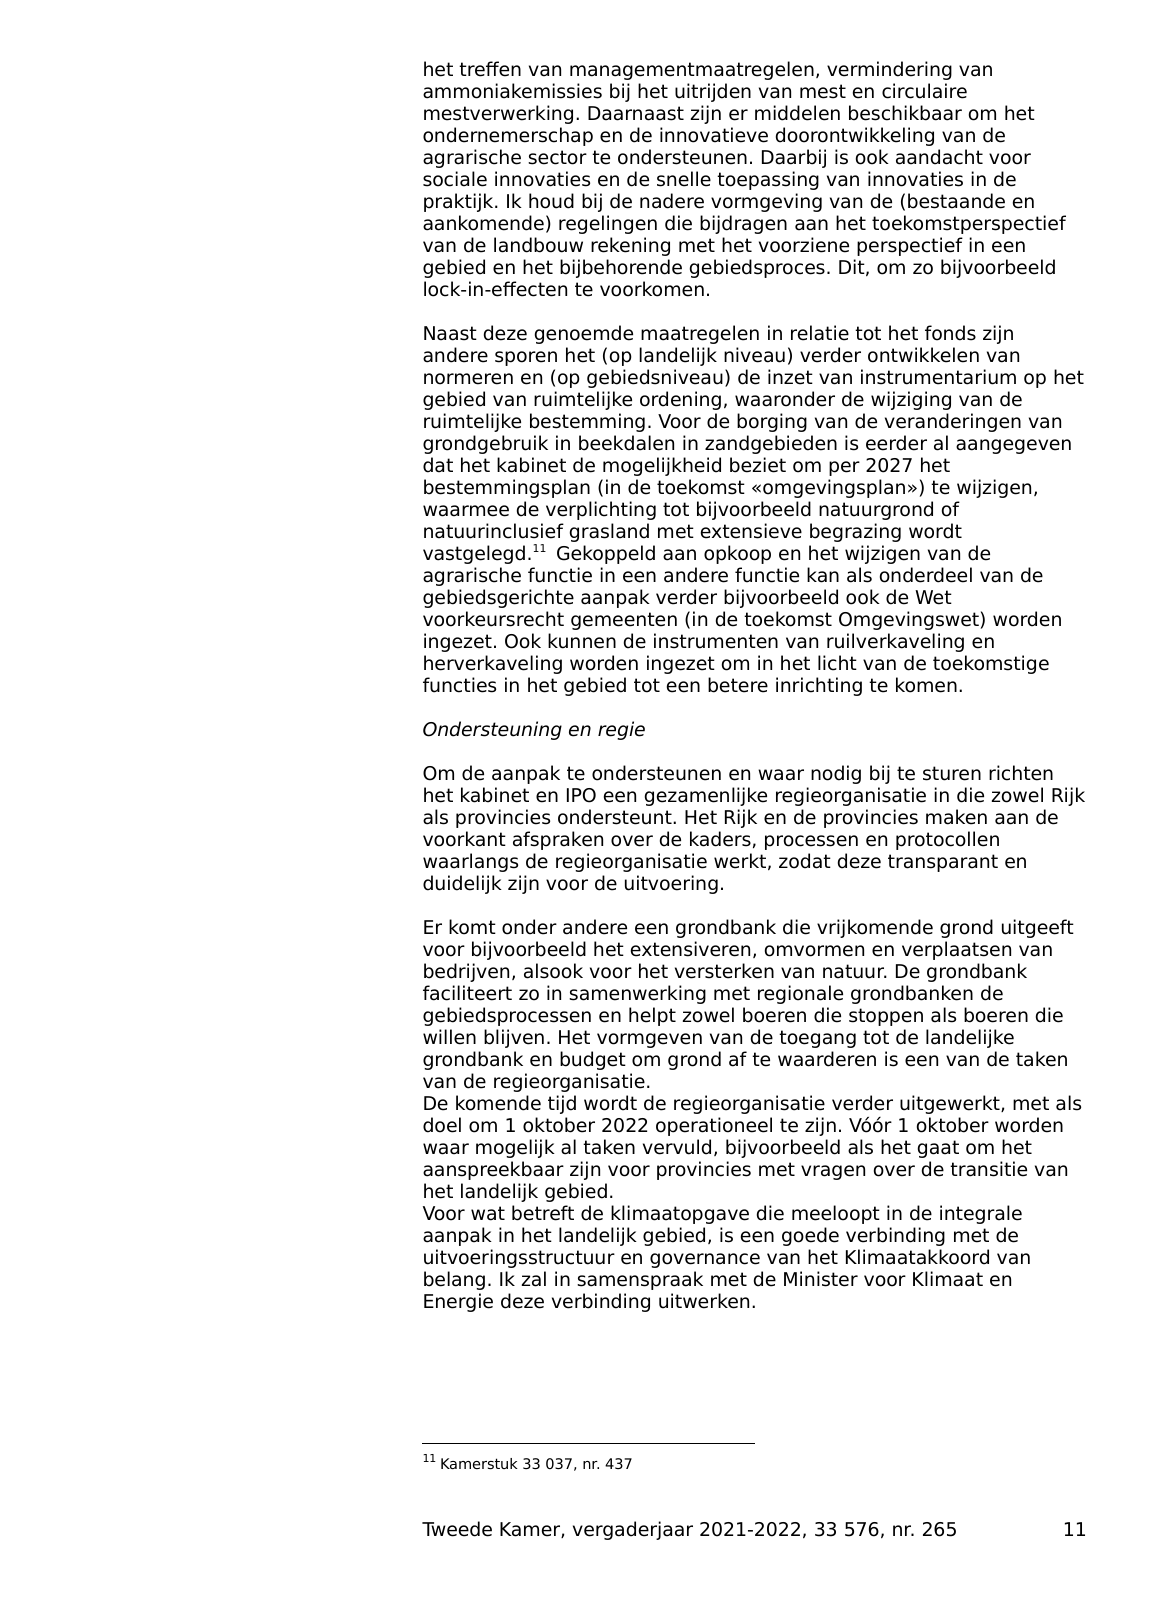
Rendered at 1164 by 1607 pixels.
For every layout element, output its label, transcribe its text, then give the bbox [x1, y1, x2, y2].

text De komende tijd wordt de regieorganisatie verder uitgewerkt, met als doel om 1 oktober 2022 operationeel te zijn. Vóór 1 oktober worden waar mogelijk al taken vervuld, bijvoorbeeld als het gaat om het aanspreekbaar zijn voor provincies met vragen over de transitie van het landelijk gebied. [422, 1093, 1087, 1203]
text het treffen van managementmaatregelen, vermindering van ammoniakemissies bij het uitrijden van mest en circulaire mestverwerking. Daarnaast zijn er middelen beschikbaar om het ondernemerschap en de innovatieve doorontwikkeling van de agrarische sector te ondersteunen. Daarbij is ook aandacht voor sociale innovaties en de snelle toepassing van innovaties in de praktijk. Ik houd bij de nadere vormgeving van de (bestaande en aankomende) regelingen die bijdragen aan het toekomstperspectief van de landbouw rekening met het voorziene perspectief in een gebied en het bijbehorende gebiedsproces. Dit, om zo bijvoorbeeld lock-in-effecten te voorkomen. [422, 59, 1087, 301]
text Naast deze genoemde maatregelen in relatie tot het fonds zijn andere sporen het (op landelijk niveau) verder ontwikkelen van normeren en (op gebiedsniveau) de inzet van instrumentarium op het gebied van ruimtelijke ordening, waaronder de wijziging van de ruimtelijke bestemming. Voor de borging van de veranderingen van grondgebruik in beekdalen in zandgebieden is eerder al aangegeven dat het kabinet de mogelijkheid beziet om per 2027 het bestemmingsplan (in de toekomst «omgevingsplan») te wijzigen, waarmee de verplichting tot bijvoorbeeld natuurgrond of natuurinclusief grasland met extensieve begrazing wordt vastgelegd. Gekoppeld aan opkoop en het wijzigen van de agrarische functie in een andere functie kan als onderdeel van de gebiedsgerichte aanpak verder bijvoorbeeld ook de Wet voorkeursrecht gemeenten (in de toekomst Omgevingswet) worden ingezet. Ook kunnen de instrumenten van ruilverkaveling en herverkaveling worden ingezet om in het licht van de toekomstige functies in het gebied tot een betere inrichting te komen. [422, 323, 1087, 697]
text Voor wat betreft de klimaatopgave die meeloopt in de integrale aanpak in het landelijk gebied, is een goede verbinding met de uitvoeringsstructuur en governance van het Klimaatakkoord van belang. Ik zal in samenspraak met de Minister voor Klimaat en Energie deze verbinding uitwerken. [422, 1203, 1087, 1313]
text Kamerstuk 33 037, nr. 437 [422, 1452, 1087, 1474]
text Er komt onder andere een grondbank die vrijkomende grond uitgeeft voor bijvoorbeeld het extensiveren, omvormen en verplaatsen van bedrijven, alsook voor het versterken van natuur. De grondbank faciliteert zo in samenwerking met regionale grondbanken de gebiedsprocessen en helpt zowel boeren die stoppen als boeren die willen blijven. Het vormgeven van de toegang tot de landelijke grondbank en budget om grond af te waarderen is een van de taken van de regieorganisatie. [422, 917, 1087, 1093]
text Om de aanpak te ondersteunen en waar nodig bij te sturen richten het kabinet en IPO een gezamenlijke regieorganisatie in die zowel Rijk als provincies ondersteunt. Het Rijk en de provincies maken aan de voorkant afspraken over de kaders, processen en protocollen waarlangs de regieorganisatie werkt, zodat deze transparant en duidelijk zijn voor de uitvoering. [422, 763, 1087, 895]
subtitle Ondersteuning en regie [422, 719, 1087, 741]
